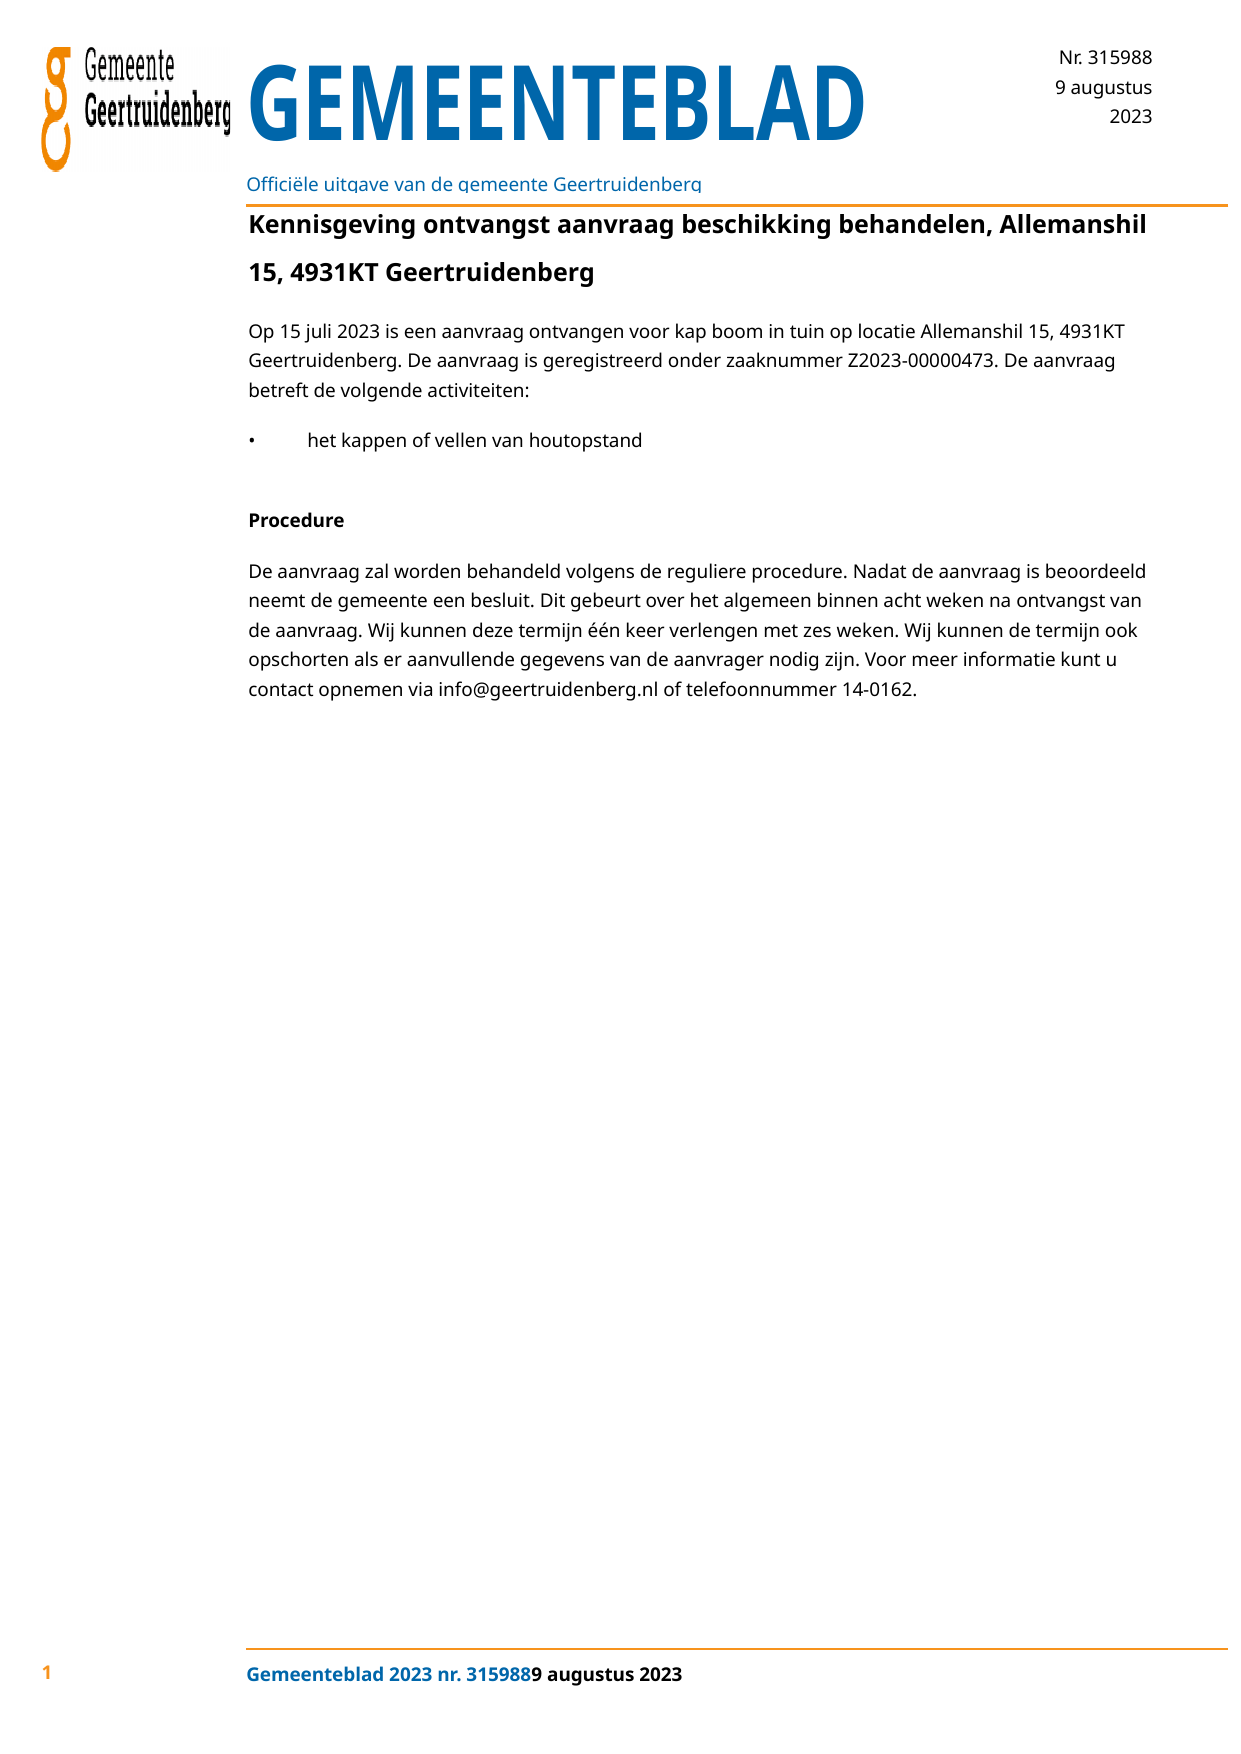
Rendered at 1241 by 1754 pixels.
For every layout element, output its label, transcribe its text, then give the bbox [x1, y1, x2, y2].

text Kennisgeving ontvangst aanvraag beschikking behandelen, Allemanshil 15, 4931KT Geertruidenberg [248, 207, 1152, 288]
text De aanvraag zal worden behandeld volgens de reguliere procedure. Nadat de aanvraag is beoordeeld neemt de gemeente een besluit. Dit gebeurt over het algemeen binnen acht weken na ontvangst van de aanvraag. Wij kunnen deze termijn één keer verlengen met zes weken. Wij kunnen de termijn ook opschorten als er aanvullende gegevens van de aanvrager nodig zijn. Voor meer informatie kunt u contact opnemen via info@geertruidenberg.nl of telefoonnummer 14-0162. [248, 558, 1152, 702]
list het kappen of vellen van houtopstand [248, 427, 1152, 453]
text Procedure [248, 507, 1152, 533]
text Op 15 juli 2023 is een aanvraag ontvangen voor kap boom in tuin op locatie Allemanshil 15, 4931KT Geertruidenberg. De aanvraag is geregistreerd onder zaaknummer Z2023-00000473. De aanvraag betreft de volgende activiteiten: [248, 318, 1152, 403]
picture [41, 47, 231, 172]
